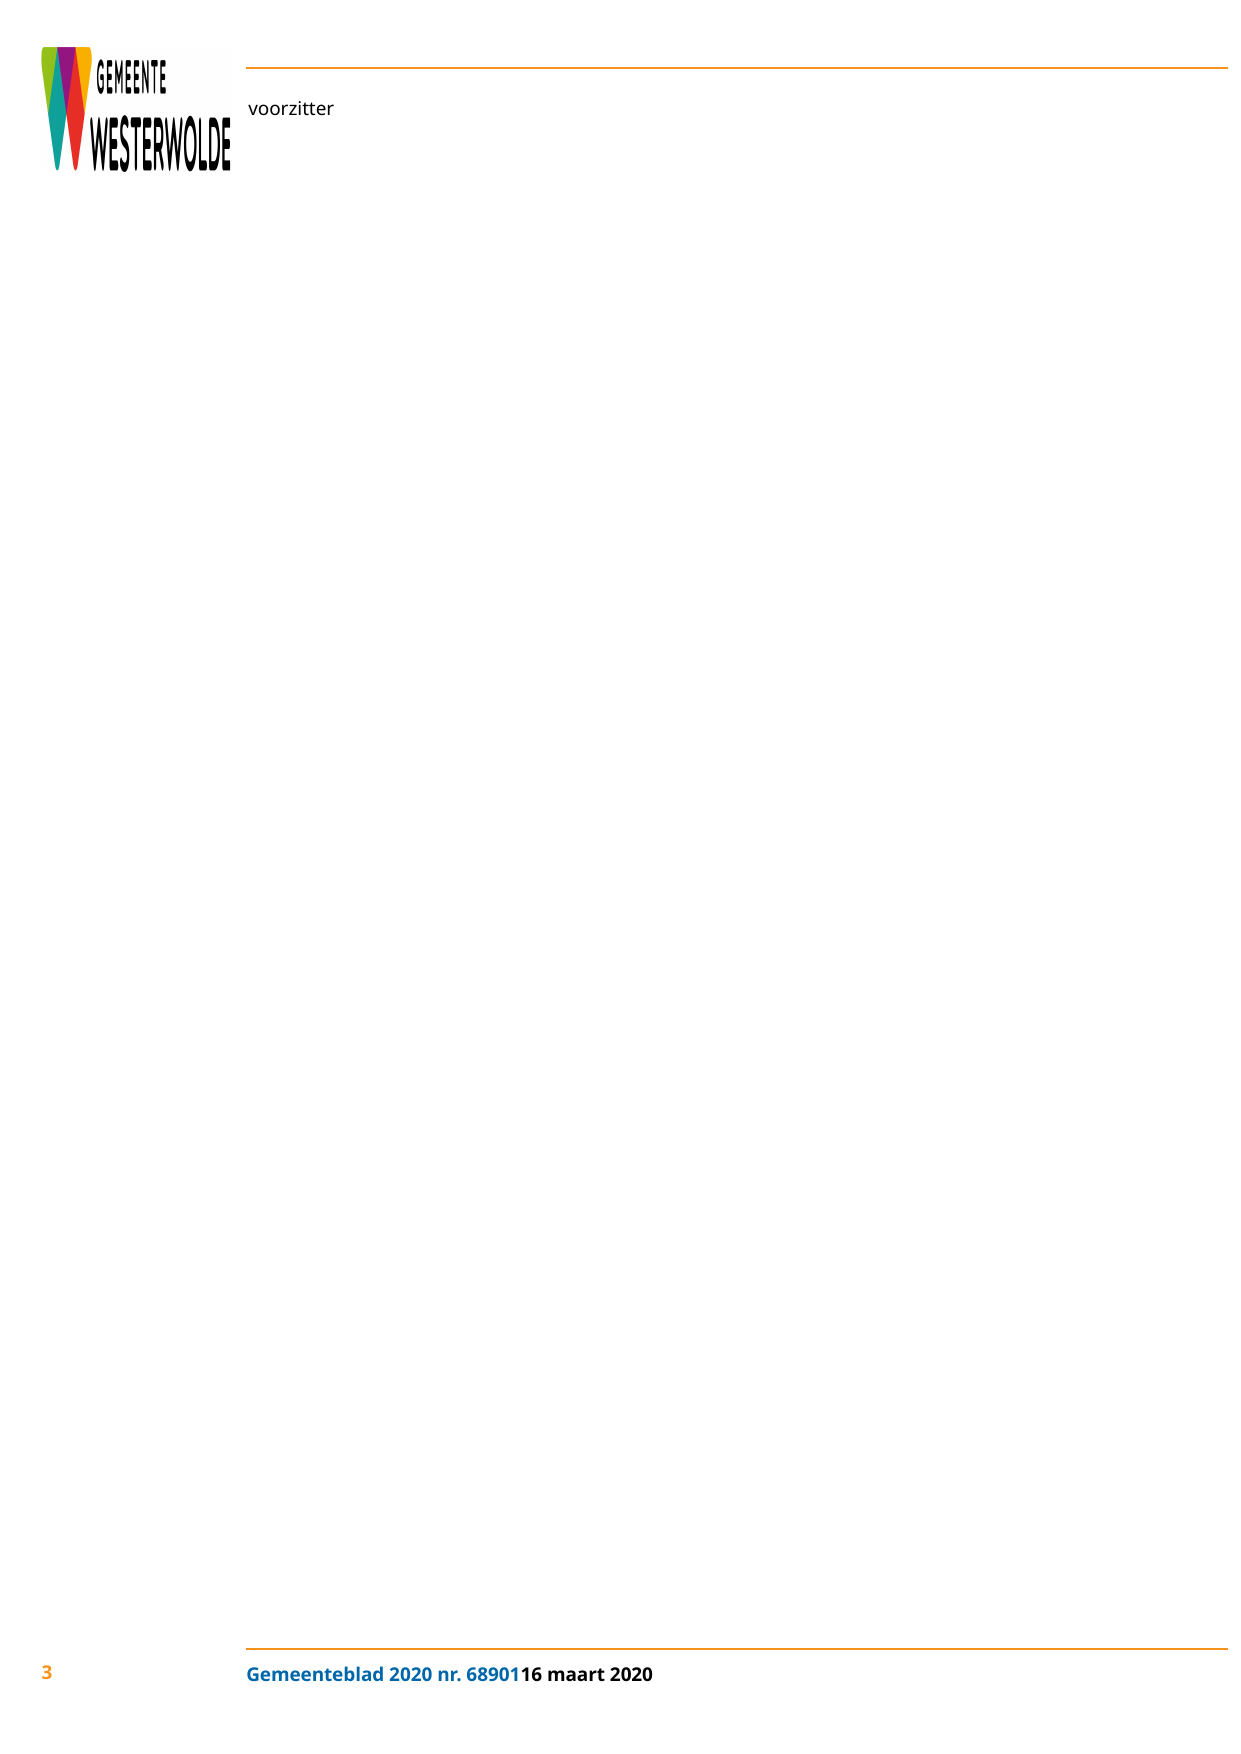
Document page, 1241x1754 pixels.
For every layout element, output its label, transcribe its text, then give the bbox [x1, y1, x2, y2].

text voorzitter [248, 95, 1152, 121]
picture [41, 47, 231, 172]
